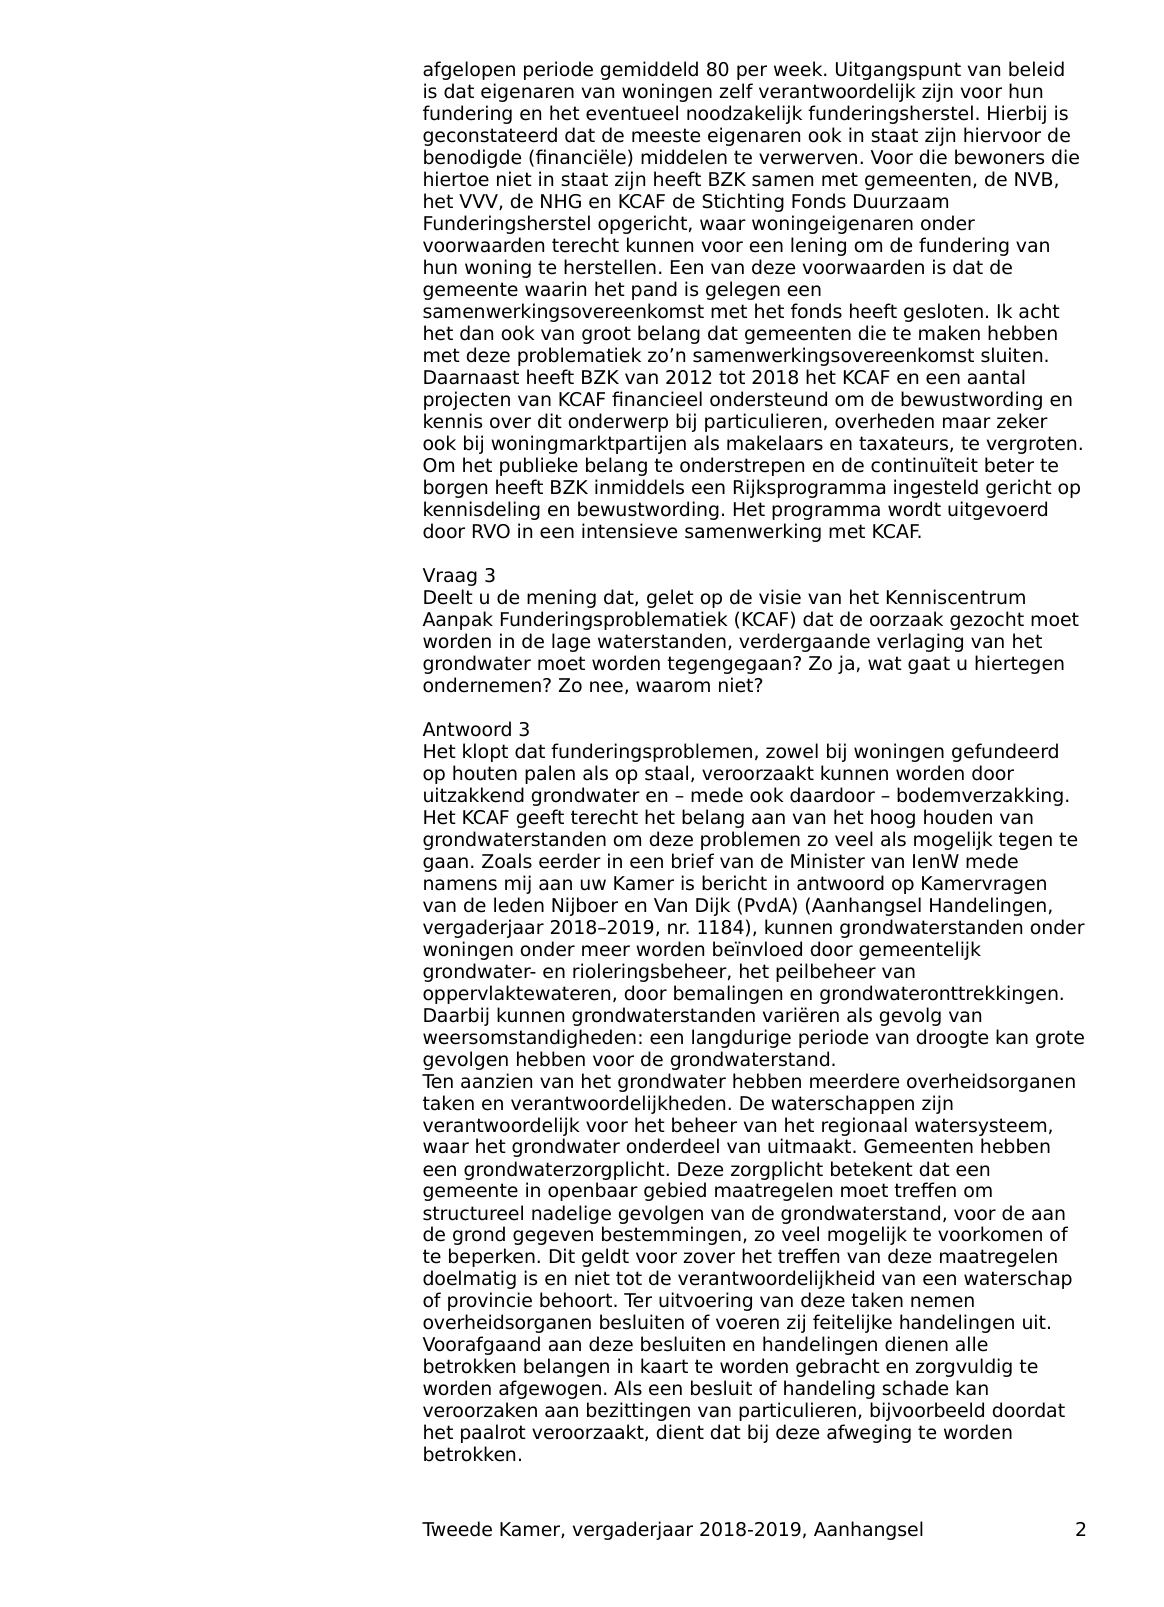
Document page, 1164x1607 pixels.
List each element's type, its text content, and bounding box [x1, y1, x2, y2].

text Deelt u de mening dat, gelet op de visie van het Kenniscentrum Aanpak Funderingsproblematiek (KCAF) dat de oorzaak gezocht moet worden in de lage waterstanden, verdergaande verlaging van het grondwater moet worden tegengegaan? Zo ja, wat gaat u hiertegen ondernemen? Zo nee, waarom niet? [422, 587, 1087, 697]
text afgelopen periode gemiddeld 80 per week. Uitgangspunt van beleid is dat eigenaren van woningen zelf verantwoordelijk zijn voor hun fundering en het eventueel noodzakelijk funderingsherstel. Hierbij is geconstateerd dat de meeste eigenaren ook in staat zijn hiervoor de benodigde (financiële) middelen te verwerven. Voor die bewoners die hiertoe niet in staat zijn heeft BZK samen met gemeenten, de NVB, het VVV, de NHG en KCAF de Stichting Fonds Duurzaam Funderingsherstel opgericht, waar woningeigenaren onder voorwaarden terecht kunnen voor een lening om de fundering van hun woning te herstellen. Een van deze voorwaarden is dat de gemeente waarin het pand is gelegen een samenwerkingsovereenkomst met het fonds heeft gesloten. Ik acht het dan ook van groot belang dat gemeenten die te maken hebben met deze problematiek zo’n samenwerkingsovereenkomst sluiten. Daarnaast heeft BZK van 2012 tot 2018 het KCAF en een aantal projecten van KCAF financieel ondersteund om de bewustwording en kennis over dit onderwerp bij particulieren, overheden maar zeker ook bij woningmarktpartijen als makelaars en taxateurs, te vergroten. Om het publieke belang te onderstrepen en de continuïteit beter te borgen heeft BZK inmiddels een Rijksprogramma ingesteld gericht op kennisdeling en bewustwording. Het programma wordt uitgevoerd door RVO in een intensieve samenwerking met KCAF. [422, 59, 1087, 543]
text Het klopt dat funderingsproblemen, zowel bij woningen gefundeerd op houten palen als op staal, veroorzaakt kunnen worden door uitzakkend grondwater en – mede ook daardoor – bodemverzakking. Het KCAF geeft terecht het belang aan van het hoog houden van grondwaterstanden om deze problemen zo veel als mogelijk tegen te gaan. Zoals eerder in een brief van de Minister van IenW mede namens mij aan uw Kamer is bericht in antwoord op Kamervragen van de leden Nijboer en Van Dijk (PvdA) (Aanhangsel Handelingen, vergaderjaar 2018–2019, nr. 1184), kunnen grondwaterstanden onder woningen onder meer worden beïnvloed door gemeentelijk grondwater- en rioleringsbeheer, het peilbeheer van oppervlaktewateren, door bemalingen en grondwateronttrekkingen. Daarbij kunnen grondwaterstanden variëren als gevolg van weersomstandigheden: een langdurige periode van droogte kan grote gevolgen hebben voor de grondwaterstand. [422, 741, 1087, 1071]
text Ten aanzien van het grondwater hebben meerdere overheidsorganen taken en verantwoordelijkheden. De waterschappen zijn verantwoordelijk voor het beheer van het regionaal watersysteem, waar het grondwater onderdeel van uitmaakt. Gemeenten hebben een grondwaterzorgplicht. Deze zorgplicht betekent dat een gemeente in openbaar gebied maatregelen moet treffen om structureel nadelige gevolgen van de grondwaterstand, voor de aan de grond gegeven bestemmingen, zo veel mogelijk te voorkomen of te beperken. Dit geldt voor zover het treffen van deze maatregelen doelmatig is en niet tot de verantwoordelijkheid van een waterschap of provincie behoort. Ter uitvoering van deze taken nemen overheidsorganen besluiten of voeren zij feitelijke handelingen uit. Voorafgaand aan deze besluiten en handelingen dienen alle betrokken belangen in kaart te worden gebracht en zorgvuldig te worden afgewogen. Als een besluit of handeling schade kan veroorzaken aan bezittingen van particulieren, bijvoorbeeld doordat het paalrot veroorzaakt, dient dat bij deze afweging te worden betrokken. [422, 1071, 1087, 1466]
text Vraag 3 [422, 565, 1087, 587]
text Antwoord 3 [422, 719, 1087, 741]
